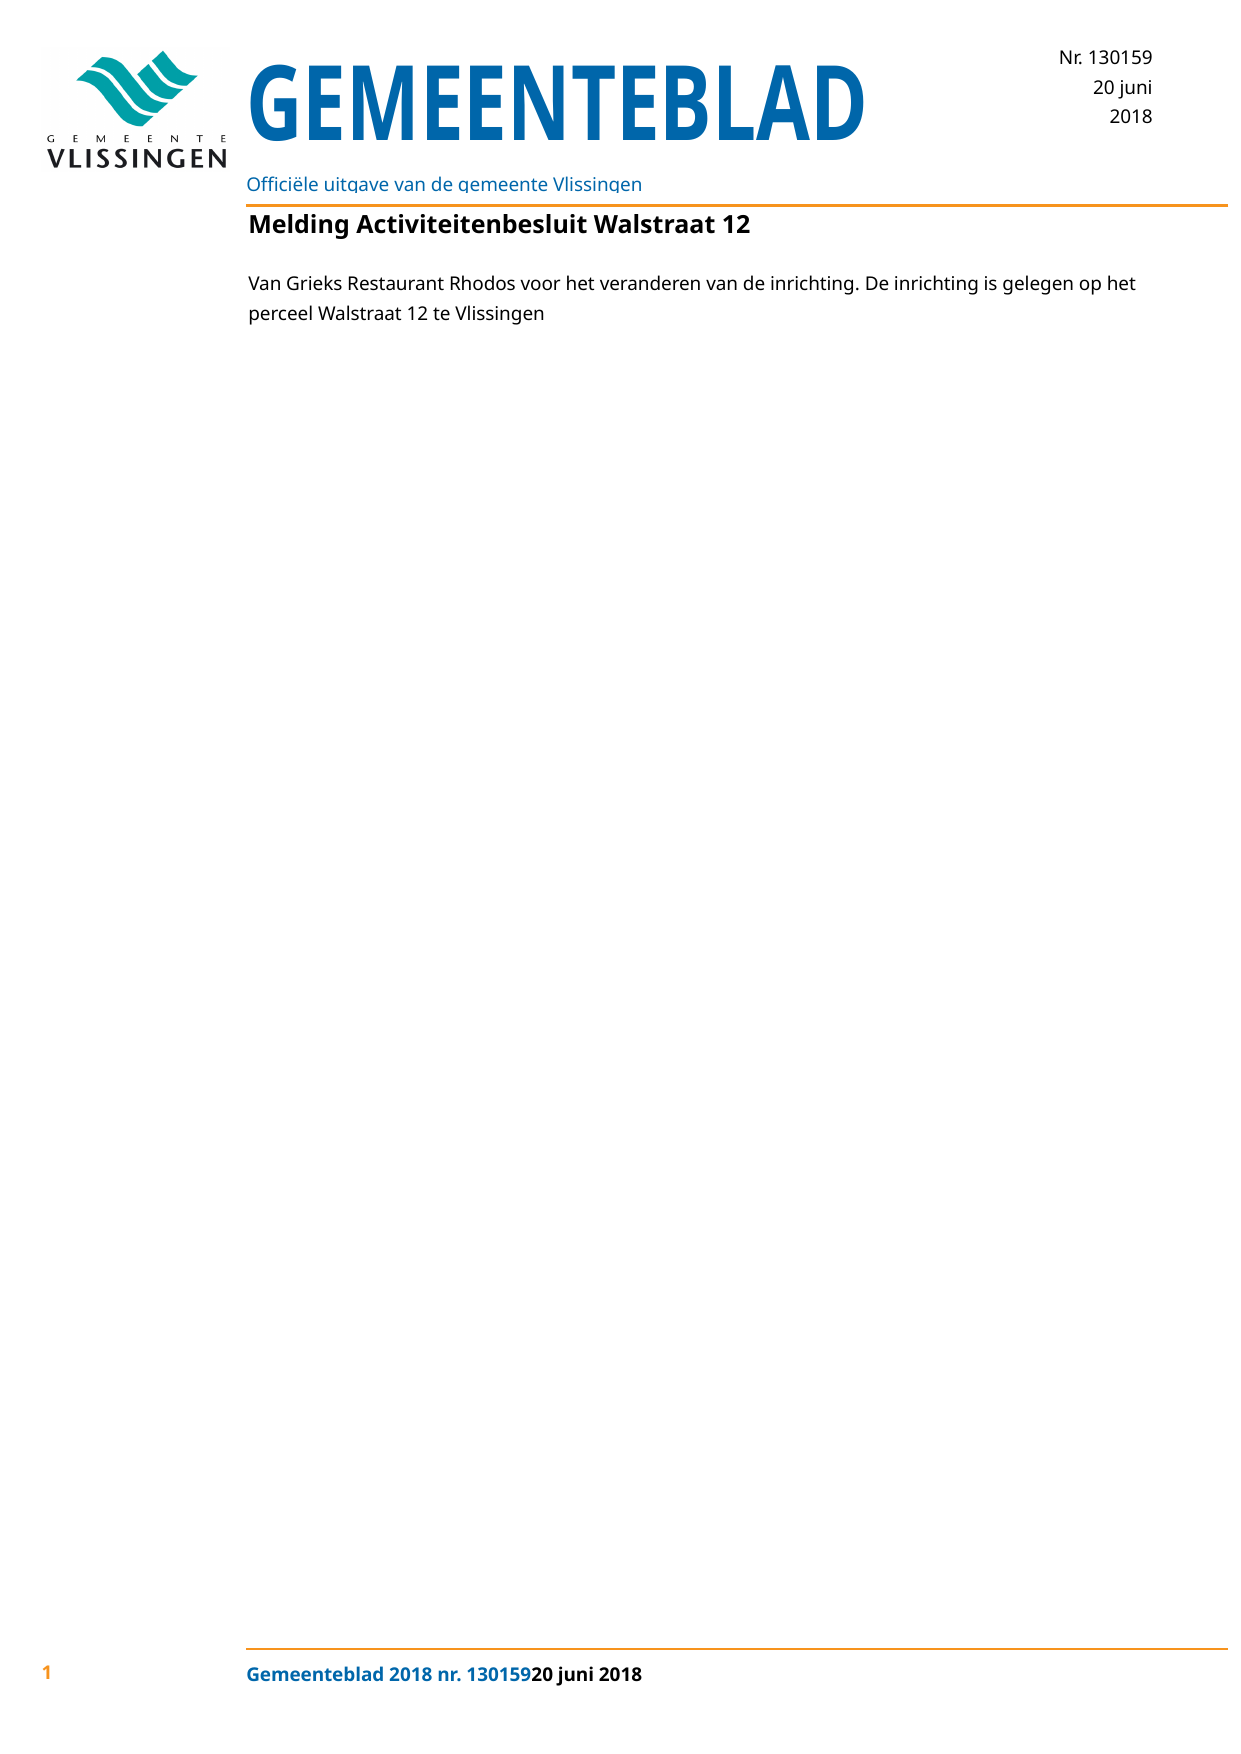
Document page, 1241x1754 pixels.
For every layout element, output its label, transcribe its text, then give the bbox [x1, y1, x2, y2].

picture [41, 47, 231, 172]
text Melding Activiteitenbesluit Walstraat 12 [248, 207, 1152, 241]
text Van Grieks Restaurant Rhodos voor het veranderen van de inrichting. De inrichting is gelegen op het perceel Walstraat 12 te Vlissingen [248, 270, 1152, 326]
